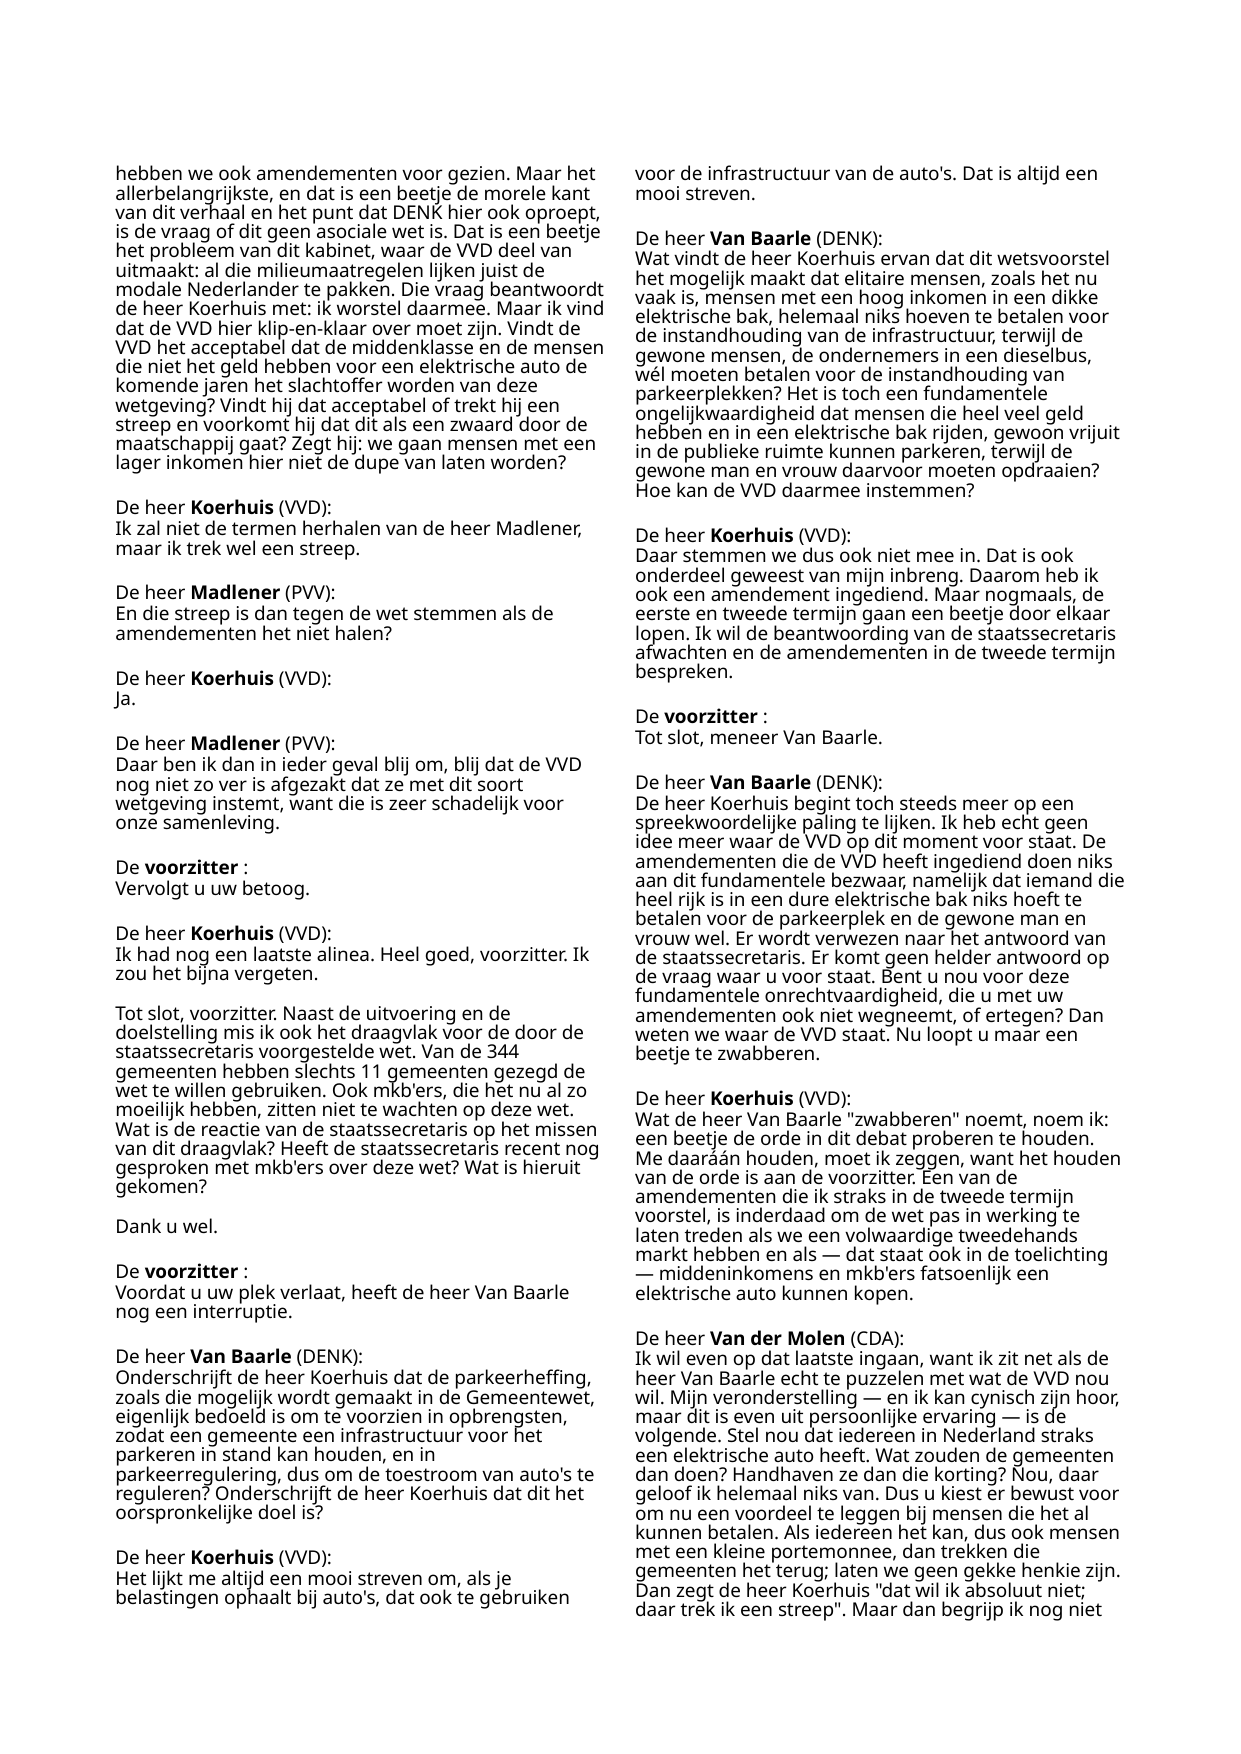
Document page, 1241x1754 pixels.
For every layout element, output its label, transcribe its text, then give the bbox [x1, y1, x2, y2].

text De voorzitter : [635, 703, 1125, 729]
text De heer Koerhuis (VVD): [115, 665, 605, 690]
text De heer Van Baarle (DENK): [635, 225, 1125, 250]
text De heer Koerhuis (VVD): [115, 494, 605, 520]
text voor de infrastructuur van de auto's. Dat is altijd een mooi streven. [635, 165, 1125, 204]
text Onderschrijft de heer Koerhuis dat de parkeerheffing, zoals die mogelijk wordt gemaakt in de Gemeentewet, eigenlijk bedoeld is om te voorzien in opbrengsten, zodat een gemeente een infrastructuur voor het parkeren in stand kan houden, en in parkeerregulering, dus om de toestroom van auto's te reguleren? Onderschrijft de heer Koerhuis dat dit het oorspronkelijke doel is? [115, 1369, 605, 1523]
text Wat vindt de heer Koerhuis ervan dat dit wetsvoorstel het mogelijk maakt dat elitaire mensen, zoals het nu vaak is, mensen met een hoog inkomen in een dikke elektrische bak, helemaal niks hoeven te betalen voor de instandhouding van de infrastructuur, terwijl de gewone mensen, de ondernemers in een dieselbus, wél moeten betalen voor de instandhouding van parkeerplekken? Het is toch een fundamentele ongelijkwaardigheid dat mensen die heel veel geld hebben en in een elektrische bak rijden, gewoon vrijuit in de publieke ruimte kunnen parkeren, terwijl de gewone man en vrouw daarvoor moeten opdraaien? Hoe kan de VVD daarmee instemmen? [635, 250, 1125, 501]
text Daar ben ik dan in ieder geval blij om, blij dat de VVD nog niet zo ver is afgezakt dat ze met dit soort wetgeving instemt, want die is zeer schadelijk voor onze samenleving. [115, 756, 605, 833]
text En die streep is dan tegen de wet stemmen als de amendementen het niet halen? [115, 605, 605, 644]
text De heer Madlener (PVV): [115, 731, 605, 756]
text De voorzitter : [115, 854, 605, 880]
text De heer Van der Molen (CDA): [635, 1325, 1125, 1350]
text De heer Koerhuis (VVD): [635, 522, 1125, 547]
text Daar stemmen we dus ook niet mee in. Dat is ook onderdeel geweest van mijn inbreng. Daarom heb ik ook een amendement ingediend. Maar nogmaals, de eerste en tweede termijn gaan een beetje door elkaar lopen. Ik wil de beantwoording van de staatssecretaris afwachten en de amendementen in de tweede termijn bespreken. [635, 547, 1125, 682]
text Ik wil even op dat laatste ingaan, want ik zit net als de heer Van Baarle echt te puzzelen met wat de VVD nou wil. Mijn veronderstelling — en ik kan cynisch zijn hoor, maar dit is even uit persoonlijke ervaring — is de volgende. Stel nou dat iedereen in Nederland straks een elektrische auto heeft. Wat zouden de gemeenten dan doen? Handhaven ze dan die korting? Nou, daar geloof ik helemaal niks van. Dus u kiest er bewust voor om nu een voordeel te leggen bij mensen die het al kunnen betalen. Als iedereen het kan, dus ook mensen met een kleine portemonnee, dan trekken die gemeenten het terug; laten we geen gekke henkie zijn. Dan zegt de heer Koerhuis "dat wil ik absoluut niet; daar trek ik een streep". Maar dan begrijp ik nog niet [635, 1350, 1125, 1620]
text Voordat u uw plek verlaat, heeft de heer Van Baarle nog een interruptie. [115, 1284, 605, 1323]
text De heer Koerhuis begint toch steeds meer op een spreekwoordelijke paling te lijken. Ik heb echt geen idee meer waar de VVD op dit moment voor staat. De amendementen die de VVD heeft ingediend doen niks aan dit fundamentele bezwaar, namelijk dat iemand die heel rijk is in een dure elektrische bak niks hoeft te betalen voor de parkeerplek en de gewone man en vrouw wel. Er wordt verwezen naar het antwoord van de staatssecretaris. Er komt geen helder antwoord op de vraag waar u voor staat. Bent u nou voor deze fundamentele onrechtvaardigheid, die u met uw amendementen ook niet wegneemt, of ertegen? Dan weten we waar de VVD staat. Nu loopt u maar een beetje te zwabberen. [635, 795, 1125, 1064]
text De heer Van Baarle (DENK): [635, 769, 1125, 795]
text Wat de heer Van Baarle "zwabberen" noemt, noem ik: een beetje de orde in dit debat proberen te houden. Me daaráán houden, moet ik zeggen, want het houden van de orde is aan de voorzitter. Een van de amendementen die ik straks in de tweede termijn voorstel, is inderdaad om de wet pas in werking te laten treden als we een volwaardige tweedehands markt hebben en als — dat staat ook in de toelichting — middeninkomens en mkb'ers fatsoenlijk een elektrische auto kunnen kopen. [635, 1111, 1125, 1304]
text hebben we ook amendementen voor gezien. Maar het allerbelangrijkste, en dat is een beetje de morele kant van dit verhaal en het punt dat DENK hier ook oproept, is de vraag of dit geen asociale wet is. Dat is een beetje het probleem van dit kabinet, waar de VVD deel van uitmaakt: al die milieumaatregelen lijken juist de modale Nederlander te pakken. Die vraag beantwoordt de heer Koerhuis met: ik worstel daarmee. Maar ik vind dat de VVD hier klip-en-klaar over moet zijn. Vindt de VVD het acceptabel dat de middenklasse en de mensen die niet het geld hebben voor een elektrische auto de komende jaren het slachtoffer worden van deze wetgeving? Vindt hij dat acceptabel of trekt hij een streep en voorkomt hij dat dit als een zwaard door de maatschappij gaat? Zegt hij: we gaan mensen met een lager inkomen hier niet de dupe van laten worden? [115, 165, 605, 474]
text De heer Koerhuis (VVD): [115, 920, 605, 946]
text De heer Madlener (PVV): [115, 579, 605, 605]
text De heer Koerhuis (VVD): [115, 1544, 605, 1570]
text Ik had nog een laatste alinea. Heel goed, voorzitter. Ik zou het bijna vergeten. [115, 946, 605, 984]
text Het lijkt me altijd een mooi streven om, als je belastingen ophaalt bij auto's, dat ook te gebruiken [115, 1570, 605, 1609]
text Tot slot, meneer Van Baarle. [635, 729, 1125, 748]
text De voorzitter : [115, 1258, 605, 1284]
text Ja. [115, 690, 605, 710]
text De heer Van Baarle (DENK): [115, 1344, 605, 1369]
text Dank u wel. [115, 1218, 605, 1238]
text De heer Koerhuis (VVD): [635, 1085, 1125, 1111]
text Vervolgt u uw betoog. [115, 880, 605, 899]
text Ik zal niet de termen herhalen van de heer Madlener, maar ik trek wel een streep. [115, 520, 605, 559]
text Tot slot, voorzitter. Naast de uitvoering en de doelstelling mis ik ook het draagvlak voor de door de staatssecretaris voorgestelde wet. Van de 344 gemeenten hebben slechts 11 gemeenten gezegd de wet te willen gebruiken. Ook mkb'ers, die het nu al zo moeilijk hebben, zitten niet te wachten op deze wet. Wat is de reactie van de staatssecretaris op het missen van dit draagvlak? Heeft de staatssecretaris recent nog gesproken met mkb'ers over deze wet? Wat is hieruit gekomen? [115, 1005, 605, 1198]
